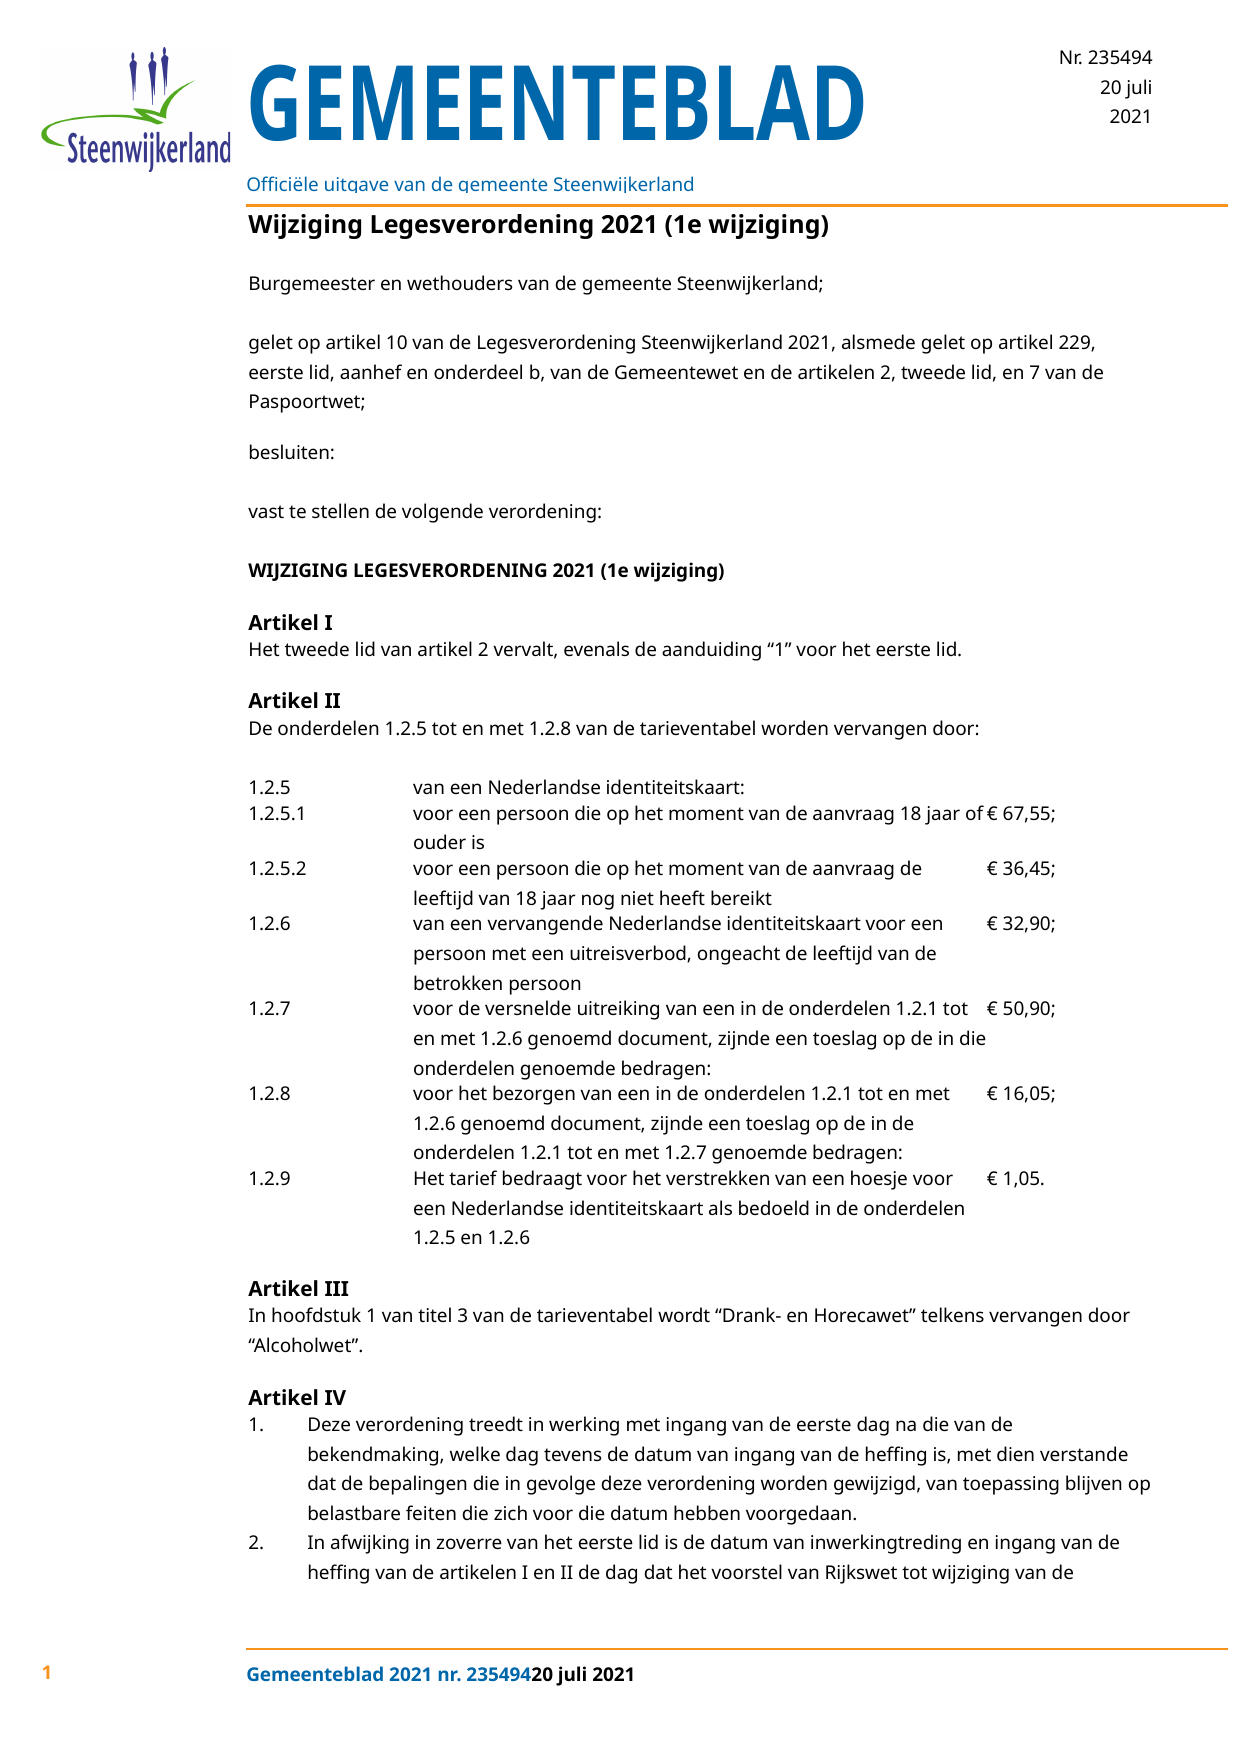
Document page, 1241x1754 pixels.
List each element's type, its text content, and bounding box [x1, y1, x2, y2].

text besluiten: [248, 439, 1152, 465]
text Artikel III [248, 1274, 1152, 1303]
text vast te stellen de volgende verordening: [248, 498, 1152, 524]
table_cell € 16,05; [987, 1080, 1152, 1165]
text WIJZIGING LEGESVERORDENING 2021 (1e wijziging) [248, 557, 1152, 583]
text Artikel I [248, 608, 1152, 636]
table_cell € 32,90; [987, 911, 1152, 996]
picture [41, 47, 231, 172]
table_header 1.2.5 [248, 774, 413, 800]
list Deze verordening treedt in werking met ingang van de eerste dag na die van de bekendmaking, welke dag tevens de datum van ingang van de heffing is, met dien verstande dat de bepalingen die in gevolge deze verordening worden gewijzigd, van toepassing blijven op belastbare feiten die zich voor die datum hebben voorgedaan. [248, 1411, 1152, 1526]
table_header van een Nederlandse identiteitskaart: [413, 774, 987, 800]
table_cell 1.2.8 [248, 1080, 413, 1165]
table_cell € 50,90; [987, 996, 1152, 1080]
text gelet op artikel 10 van de Legesverordening Steenwijkerland 2021, alsmede gelet op artikel 229, eerste lid, aanhef en onderdeel b, van de Gemeentewet en de artikelen 2, tweede lid, en 7 van de Paspoortwet; [248, 329, 1152, 414]
table_cell € 36,45; [987, 855, 1152, 911]
text Burgemeester en wethouders van de gemeente Steenwijkerland; [248, 270, 1152, 296]
list In afwijking in zoverre van het eerste lid is de datum van inwerkingtreding en ingang van de heffing van de artikelen I en II de dag dat het voorstel van Rijkswet tot wijziging van de [248, 1529, 1152, 1585]
text Wijziging Legesverordening 2021 (1e wijziging) [248, 207, 1152, 241]
text Artikel II [248, 687, 1152, 715]
text Het tweede lid van artikel 2 vervalt, evenals de aanduiding “1” voor het eerste lid. [248, 636, 1152, 662]
text De onderdelen 1.2.5 tot en met 1.2.8 van de tarieventabel worden vervangen door: [248, 715, 1152, 741]
table_header [987, 774, 1152, 800]
table_cell 1.2.5.2 [248, 855, 413, 911]
table_cell voor een persoon die op het moment van de aanvraag 18 jaar of ouder is [413, 800, 987, 855]
table_cell 1.2.6 [248, 911, 413, 996]
table_cell Het tarief bedraagt voor het verstrekken van een hoesje voor een Nederlandse identiteitskaart als bedoeld in de onderdelen 1.2.5 en 1.2.6 [413, 1165, 987, 1250]
table_cell voor het bezorgen van een in de onderdelen 1.2.1 tot en met 1.2.6 genoemd document, zijnde een toeslag op de in de onderdelen 1.2.1 tot en met 1.2.7 genoemde bedragen: [413, 1080, 987, 1165]
table_cell van een vervangende Nederlandse identiteitskaart voor een persoon met een uitreisverbod, ongeacht de leeftijd van de betrokken persoon [413, 911, 987, 996]
table_cell € 1,05. [987, 1165, 1152, 1250]
table_cell 1.2.7 [248, 996, 413, 1080]
text Artikel IV [248, 1383, 1152, 1411]
table_cell voor een persoon die op het moment van de aanvraag de leeftijd van 18 jaar nog niet heeft bereikt [413, 855, 987, 911]
table_cell voor de versnelde uitreiking van een in de onderdelen 1.2.1 tot en met 1.2.6 genoemd document, zijnde een toeslag op de in die onderdelen genoemde bedragen: [413, 996, 987, 1080]
table_cell € 67,55; [987, 800, 1152, 855]
text In hoofdstuk 1 van titel 3 van de tarieventabel wordt “Drank- en Horecawet” telkens vervangen door “Alcoholwet”. [248, 1303, 1152, 1358]
table_cell 1.2.5.1 [248, 800, 413, 855]
table_cell 1.2.9 [248, 1165, 413, 1250]
